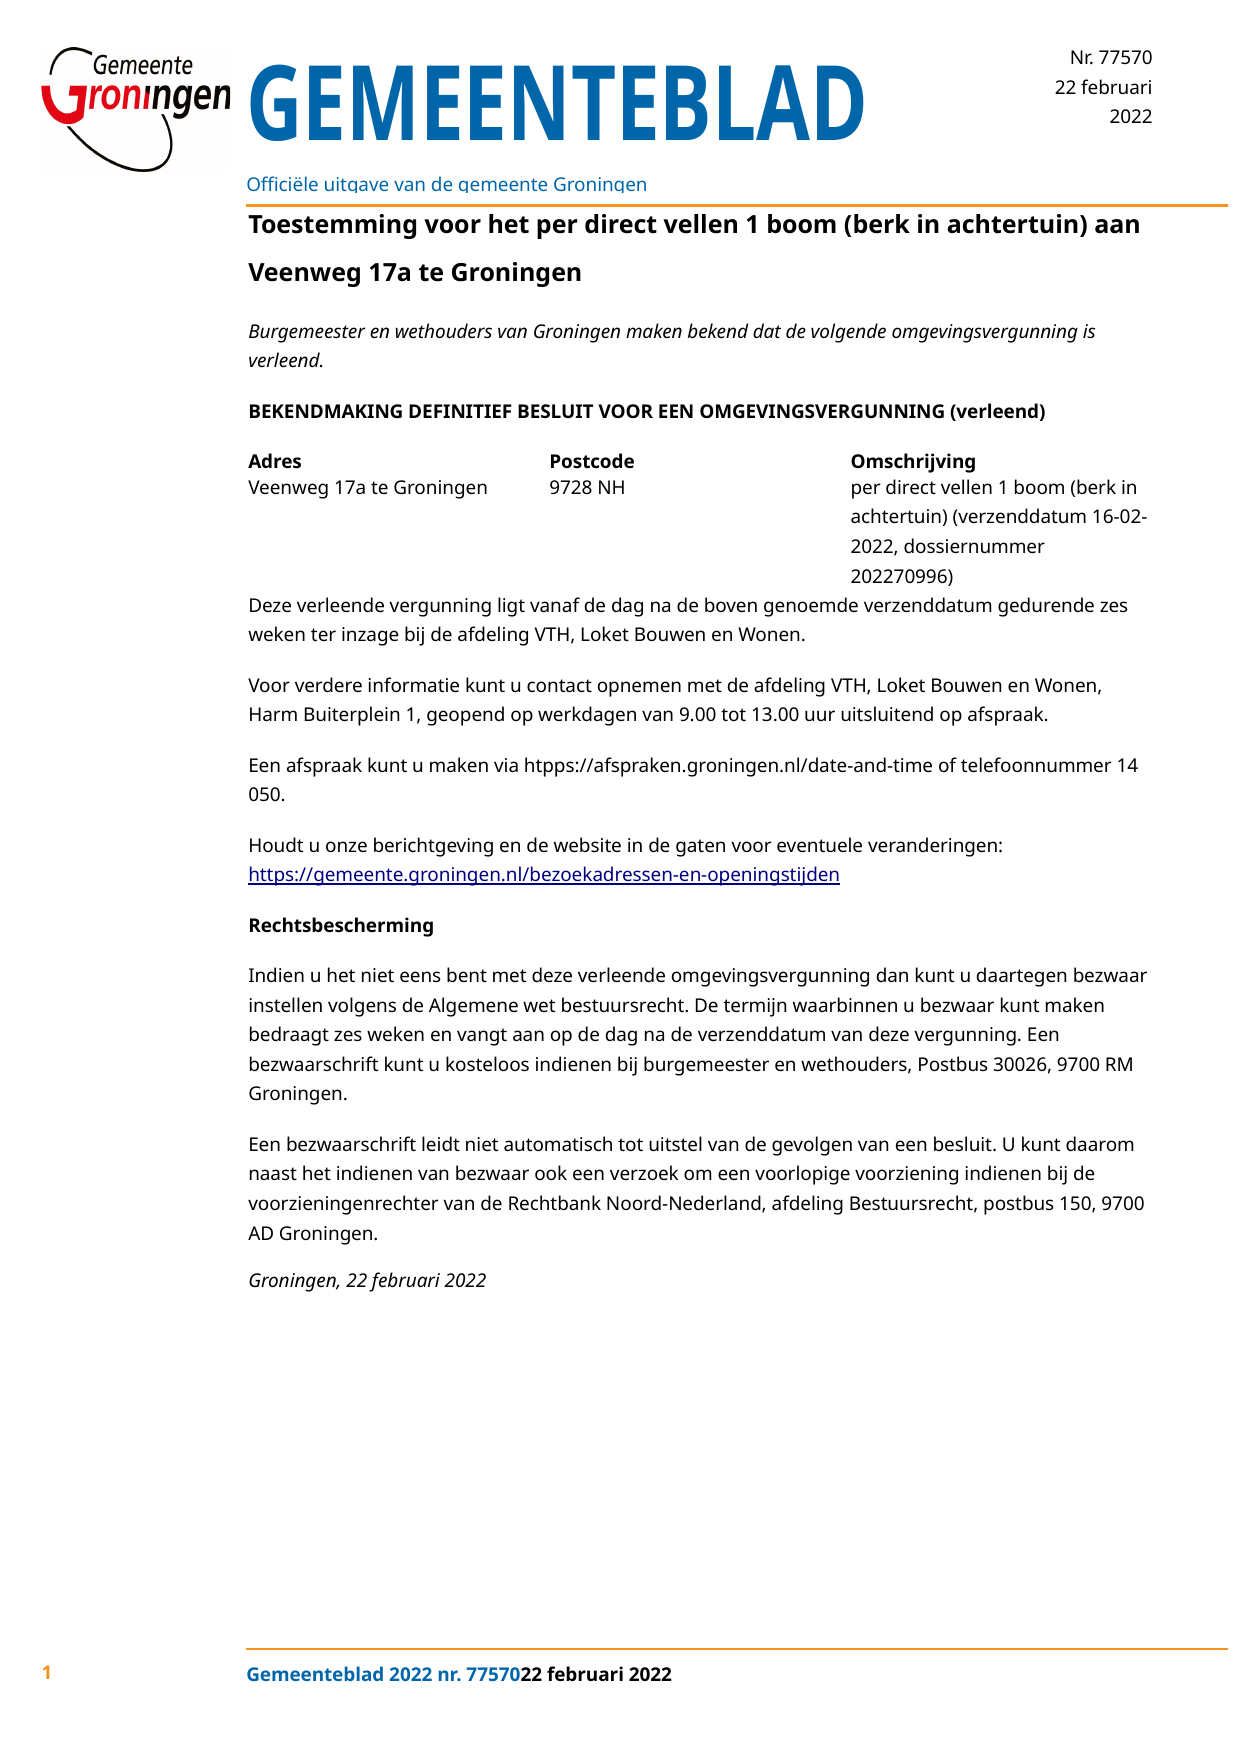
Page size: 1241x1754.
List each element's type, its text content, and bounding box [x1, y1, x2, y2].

table_header Omschrijving [850, 449, 1152, 474]
table_cell 9728 NH [549, 474, 850, 589]
picture [41, 47, 231, 172]
text BEKENDMAKING DEFINITIEF BESLUIT VOOR EEN OMGEVINGSVERGUNNING (verleend) [248, 398, 1152, 424]
text Toestemming voor het per direct vellen 1 boom (berk in achtertuin) aan Veenweg 17a te Groningen [248, 207, 1152, 288]
text Deze verleende vergunning ligt vanaf de dag na de boven genoemde verzenddatum gedurende zes weken ter inzage bij de afdeling VTH, Loket Bouwen en Wonen. [248, 592, 1152, 647]
text Een bezwaarschrift leidt niet automatisch tot uitstel van de gevolgen van een besluit. U kunt daarom naast het indienen van bezwaar ook een verzoek om een voorlopige voorziening indienen bij de voorzieningenrechter van de Rechtbank Noord-Nederland, afdeling Bestuursrecht, postbus 150, 9700 AD Groningen. [248, 1131, 1152, 1246]
text Burgemeester en wethouders van Groningen maken bekend dat de volgende omgevingsvergunning is verleend. [248, 318, 1152, 373]
text Groningen, 22 februari 2022 [248, 1268, 1152, 1293]
table_header Adres [248, 449, 549, 474]
text Houdt u onze berichtgeving en de website in de gaten voor eventuele veranderingen: https://gemeente.groningen.nl/bezoekadressen-en-openingstijden [248, 832, 1152, 887]
table_cell Veenweg 17a te Groningen [248, 474, 549, 589]
table_cell per direct vellen 1 boom (berk in achtertuin) (verzenddatum 16-02-2022, dossiernummer 202270996) [850, 474, 1152, 589]
text Een afspraak kunt u maken via htpps://afspraken.groningen.nl/date-and-time of telefoonnummer 14 050. [248, 752, 1152, 807]
table_header Postcode [549, 449, 850, 474]
text Rechtsbescherming [248, 912, 1152, 938]
text Voor verdere informatie kunt u contact opnemen met de afdeling VTH, Loket Bouwen en Wonen, Harm Buiterplein 1, geopend op werkdagen van 9.00 tot 13.00 uur uitsluitend op afspraak. [248, 672, 1152, 727]
text Indien u het niet eens bent met deze verleende omgevingsvergunning dan kunt u daartegen bezwaar instellen volgens de Algemene wet bestuursrecht. De termijn waarbinnen u bezwaar kunt maken bedraagt zes weken en vangt aan op de dag na de verzenddatum van deze vergunning. Een bezwaarschrift kunt u kosteloos indienen bij burgemeester en wethouders, Postbus 30026, 9700 RM Groningen. [248, 962, 1152, 1106]
